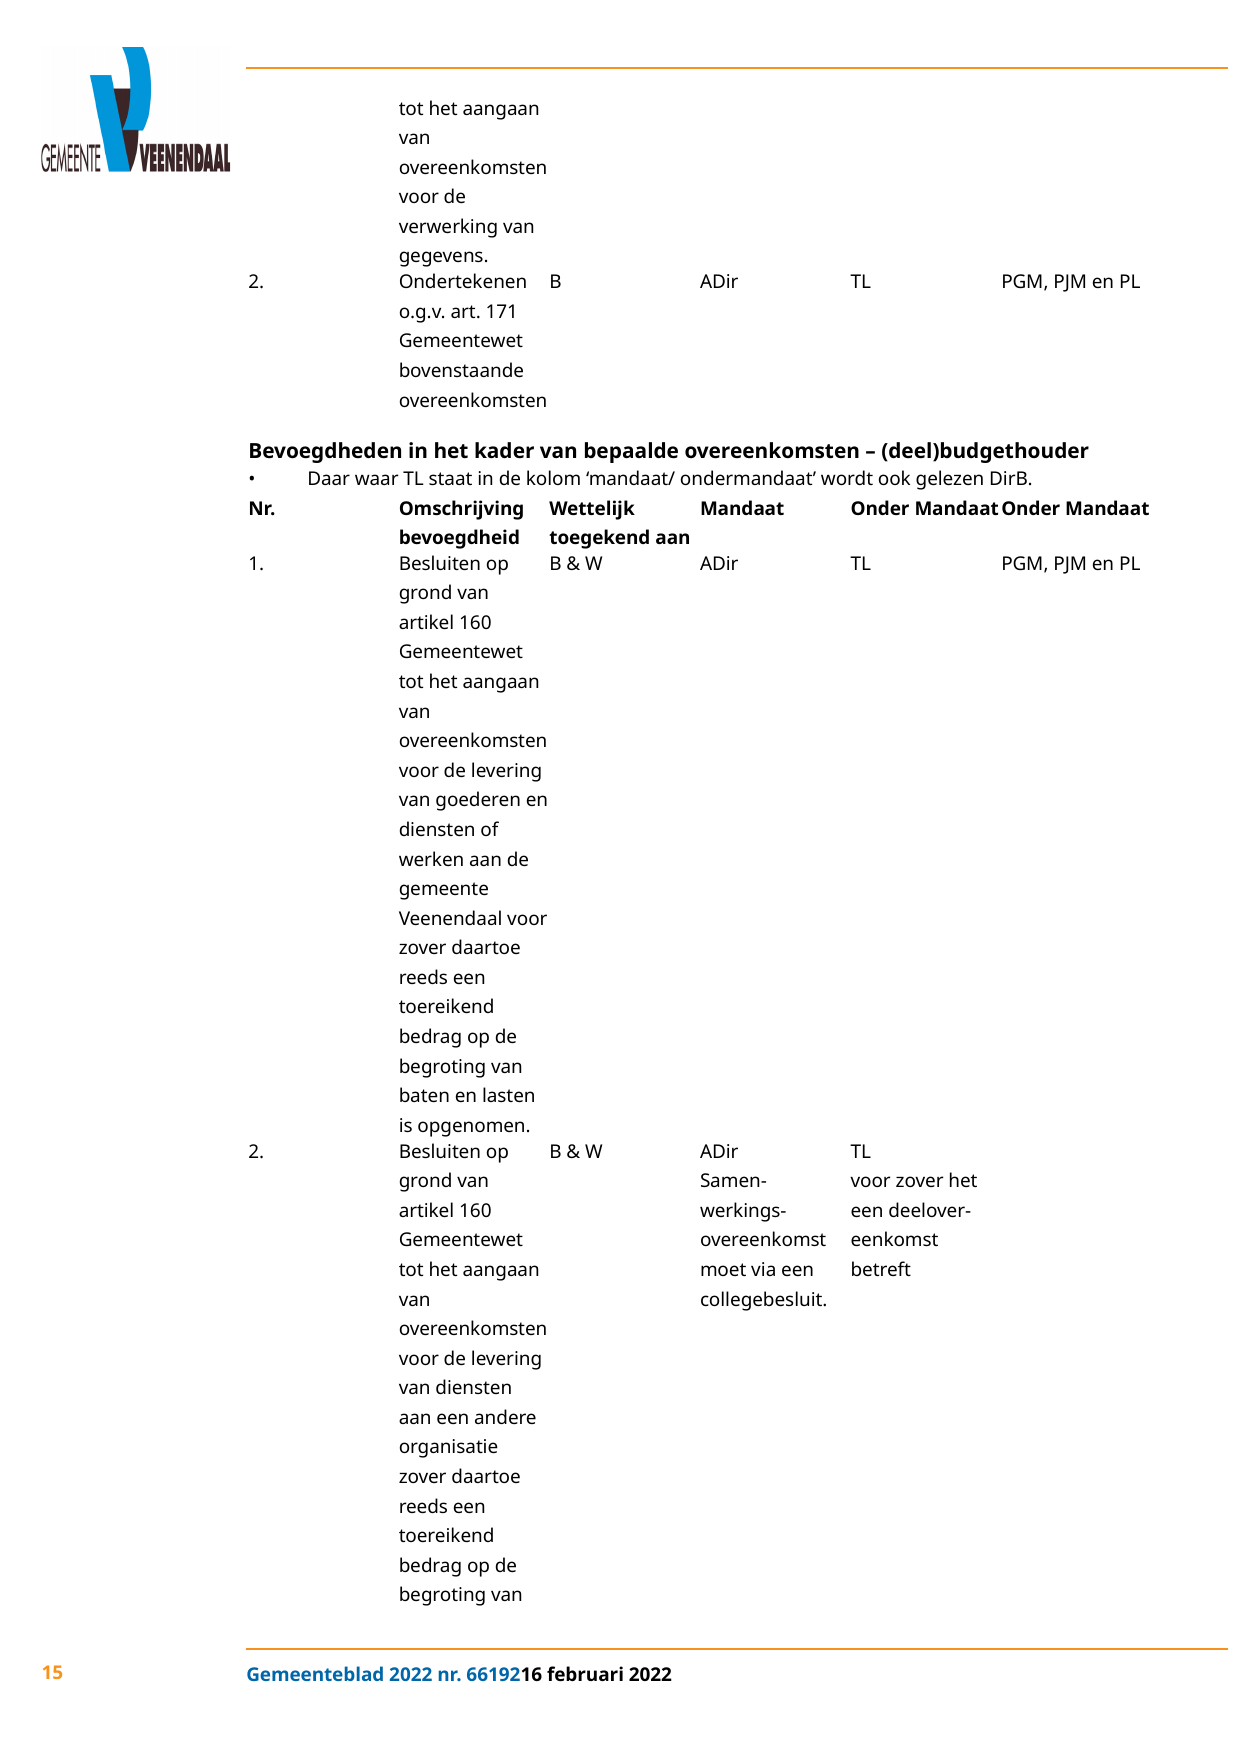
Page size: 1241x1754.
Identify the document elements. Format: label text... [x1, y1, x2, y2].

table_cell [248, 95, 398, 268]
table_cell TL [850, 550, 1001, 1138]
table_cell [1001, 95, 1152, 268]
table_cell PGM, PJM en PL [1001, 550, 1152, 1138]
table_cell B [549, 269, 700, 412]
list Daar waar TL staat in de kolom ‘mandaat/ ondermandaat’ wordt ook gelezen DirB. [248, 465, 1152, 491]
table_cell PGM, PJM en PL [1001, 269, 1152, 412]
table_cell [1001, 1138, 1152, 1607]
table_cell [700, 95, 850, 268]
table_cell tot het aangaan van overeenkomsten voor de verwerking van gegevens. [399, 95, 549, 268]
table_cell [850, 95, 1001, 268]
table_cell Ondertekenen o.g.v. art. 171 Gemeentewet bovenstaande overeenkomsten [399, 269, 549, 412]
table_header Wettelijk toegekend aan [549, 495, 700, 550]
table_cell ADir [700, 269, 850, 412]
table_cell B & W [549, 550, 700, 1138]
table_cell TL voor zover het een deelover-eenkomst betreft [850, 1138, 1001, 1607]
table_header Onder Mandaat [850, 495, 1001, 550]
table_cell TL [850, 269, 1001, 412]
table_header Onder Mandaat [1001, 495, 1152, 550]
table_cell B & W [549, 1138, 700, 1607]
table_cell 2. [248, 269, 398, 412]
table_cell ADir Samen-werkings-overeenkomst moet via een collegebesluit. [700, 1138, 850, 1607]
table_header Nr. [248, 495, 398, 550]
table_cell Besluiten op grond van artikel 160 Gemeentewet tot het aangaan van overeenkomsten voor de levering van goederen en diensten of werken aan de gemeente Veenendaal voor zover daartoe reeds een toereikend bedrag op de begroting van baten en lasten is opgenomen. [399, 550, 549, 1138]
text Bevoegdheden in het kader van bepaalde overeenkomsten – (deel)budgethouder [248, 437, 1152, 465]
table_header Mandaat [700, 495, 850, 550]
table_cell ADir [700, 550, 850, 1138]
picture [123, 47, 231, 172]
table_cell 2. [248, 1138, 398, 1607]
table_cell 1. [248, 550, 398, 1138]
table_cell [549, 95, 700, 268]
table_header Omschrijving bevoegdheid [399, 495, 549, 550]
table_cell Besluiten op grond van artikel 160 Gemeentewet tot het aangaan van overeenkomsten voor de levering van diensten aan een andere organisatie zover daartoe reeds een toereikend bedrag op de begroting van [399, 1138, 549, 1607]
picture [41, 47, 130, 172]
